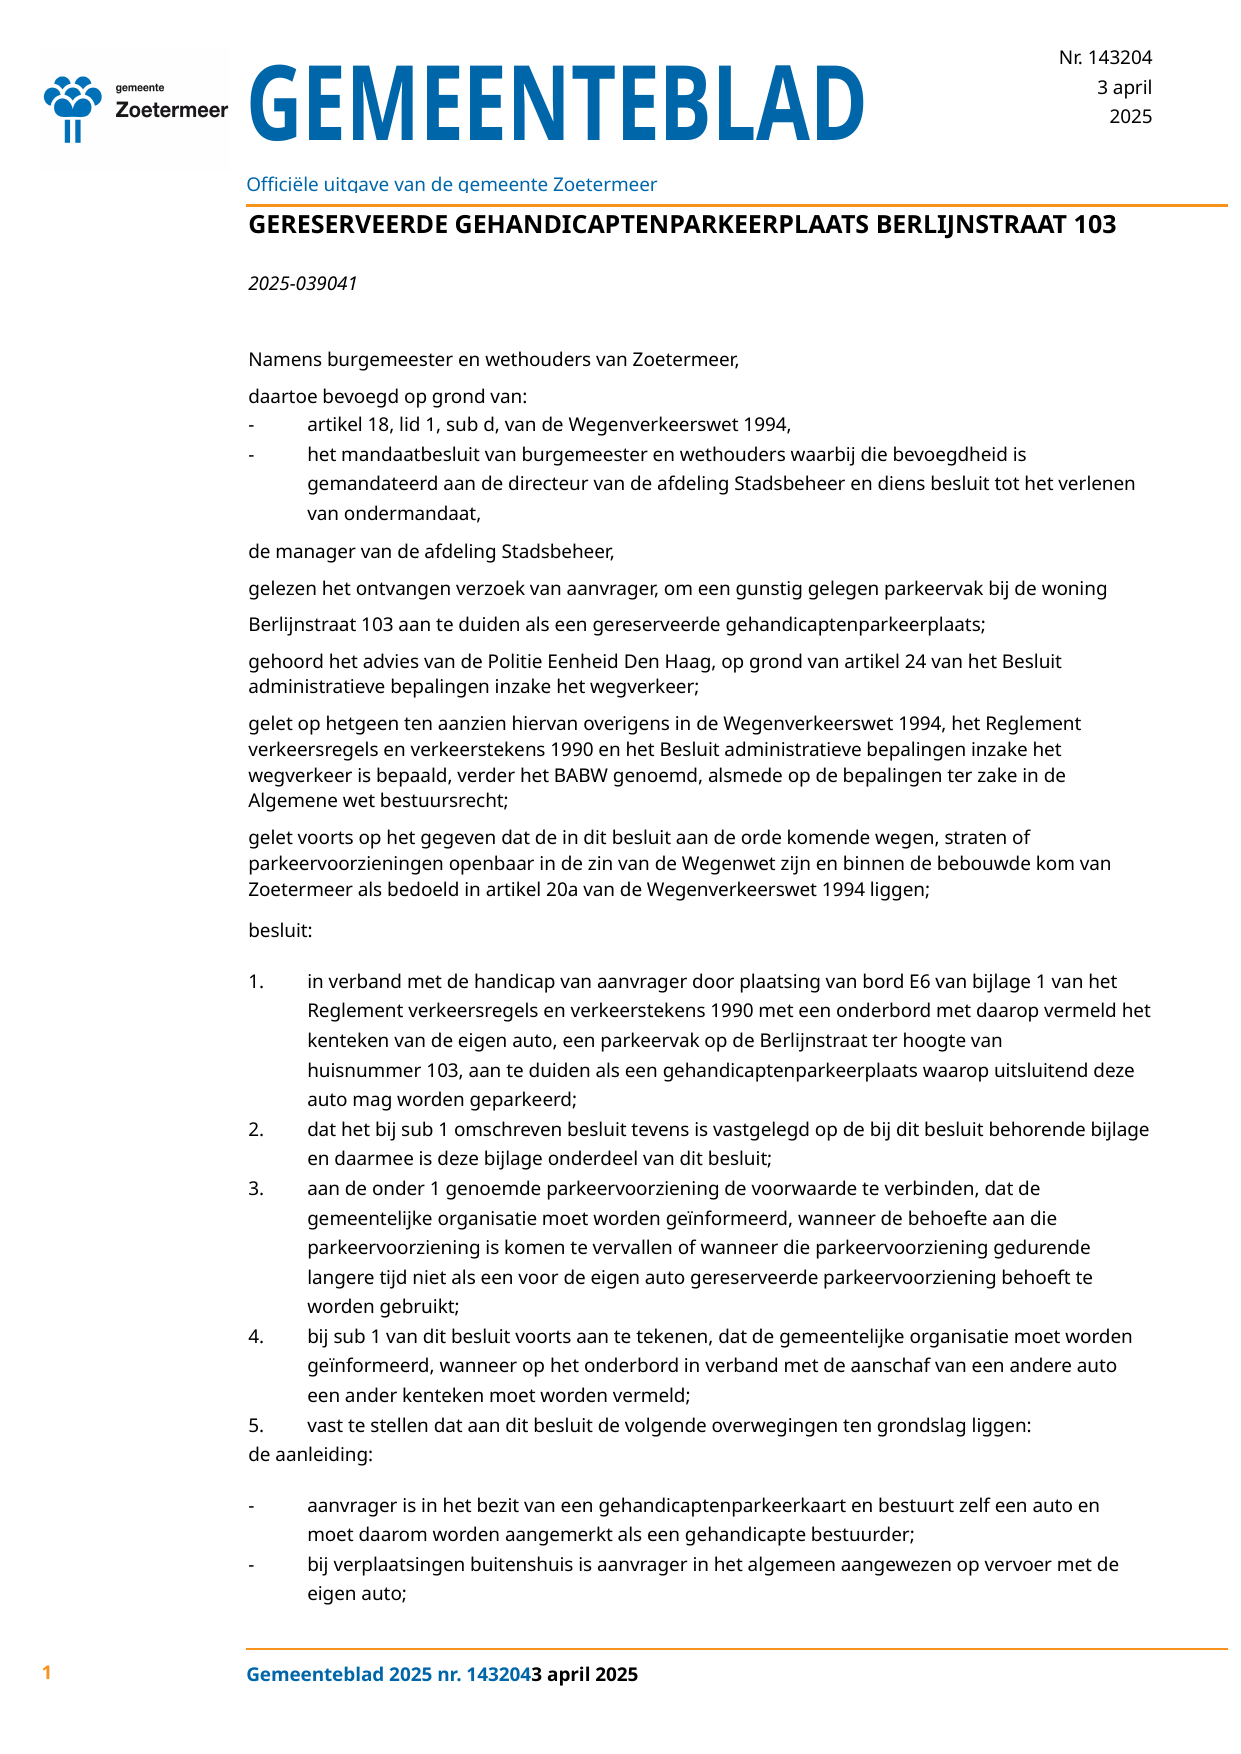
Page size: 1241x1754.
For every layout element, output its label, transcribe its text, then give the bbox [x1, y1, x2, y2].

list vast te stellen dat aan dit besluit de volgende overwegingen ten grondslag liggen: [248, 1412, 1152, 1438]
text 2025-039041 [248, 270, 1152, 296]
text de aanleiding: [248, 1441, 1152, 1467]
text Berlijnstraat 103 aan te duiden als een gereserveerde gehandicaptenparkeerplaats; [248, 611, 1152, 637]
list het mandaatbesluit van burgemeester en wethouders waarbij die bevoegdheid is gemandateerd aan de directeur van de afdeling Stadsbeheer en diens besluit tot het verlenen van ondermandaat, [248, 441, 1152, 526]
list aan de onder 1 genoemde parkeervoorziening de voorwaarde te verbinden, dat de gemeentelijke organisatie moet worden geïnformeerd, wanneer de behoefte aan die parkeervoorziening is komen te vervallen of wanneer die parkeervoorziening gedurende langere tijd niet als een voor de eigen auto gereserveerde parkeervoorziening behoeft te worden gebruikt; [248, 1175, 1152, 1319]
text gelet voorts op het gegeven dat de in dit besluit aan de orde komende wegen, straten of parkeervoorzieningen openbaar in de zin van de Wegenwet zijn en binnen de bebouwde kom van Zoetermeer als bedoeld in artikel 20a van de Wegenverkeerswet 1994 liggen; [248, 824, 1152, 901]
text de manager van de afdeling Stadsbeheer, [248, 538, 1152, 564]
list bij verplaatsingen buitenshuis is aanvrager in het algemeen aangewezen op vervoer met de eigen auto; [248, 1551, 1152, 1606]
text daartoe bevoegd op grond van: [248, 383, 1152, 409]
list artikel 18, lid 1, sub d, van de Wegenverkeerswet 1994, [248, 411, 1152, 437]
list dat het bij sub 1 omschreven besluit tevens is vastgelegd op de bij dit besluit behorende bijlage en daarmee is deze bijlage onderdeel van dit besluit; [248, 1116, 1152, 1171]
text Namens burgemeester en wethouders van Zoetermeer, [248, 346, 1152, 372]
list aanvrager is in het bezit van een gehandicaptenparkeerkaart en bestuurt zelf een auto en moet daarom worden aangemerkt als een gehandicapte bestuurder; [248, 1492, 1152, 1547]
text GERESERVEERDE GEHANDICAPTENPARKEERPLAATS BERLIJNSTRAAT 103 [248, 207, 1152, 241]
text gelet op hetgeen ten aanzien hiervan overigens in de Wegenverkeerswet 1994, het Reglement verkeersregels en verkeerstekens 1990 en het Besluit administratieve bepalingen inzake het wegverkeer is bepaald, verder het BABW genoemd, alsmede op de bepalingen ter zake in de Algemene wet bestuursrecht; [248, 710, 1152, 813]
text gehoord het advies van de Politie Eenheid Den Haag, op grond van artikel 24 van het Besluit administratieve bepalingen inzake het wegverkeer; [248, 648, 1152, 699]
list bij sub 1 van dit besluit voorts aan te tekenen, dat de gemeentelijke organisatie moet worden geïnformeerd, wanneer op het onderbord in verband met de aanschaf van een andere auto een ander kenteken moet worden vermeld; [248, 1323, 1152, 1408]
list in verband met de handicap van aanvrager door plaatsing van bord E6 van bijlage 1 van het Reglement verkeersregels en verkeerstekens 1990 met een onderbord met daarop vermeld het kenteken van de eigen auto, een parkeervak op de Berlijnstraat ter hoogte van huisnummer 103, aan te duiden als een gehandicaptenparkeerplaats waarop uitsluitend deze auto mag worden geparkeerd; [248, 968, 1152, 1112]
text gelezen het ontvangen verzoek van aanvrager, om een gunstig gelegen parkeervak bij de woning [248, 575, 1152, 600]
text besluit: [248, 918, 1152, 943]
picture [41, 47, 231, 172]
